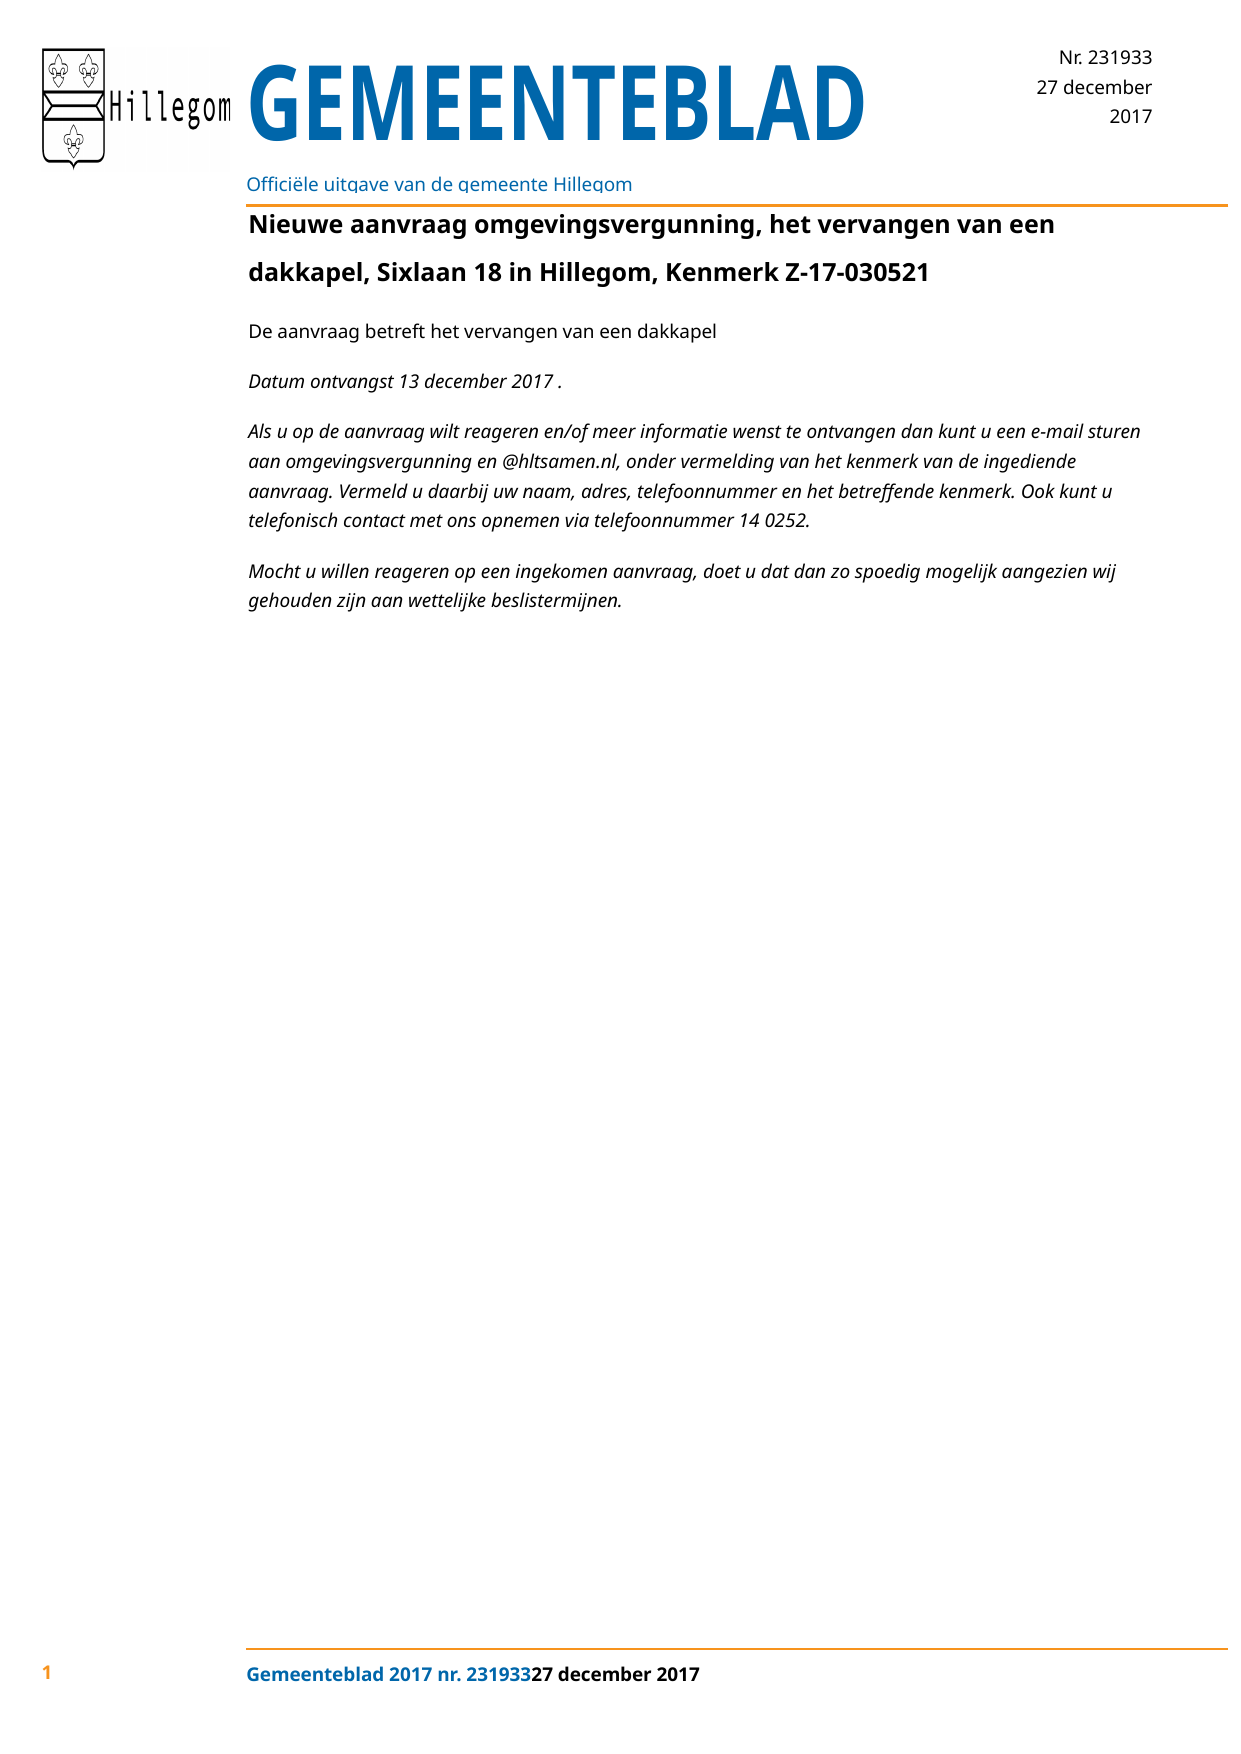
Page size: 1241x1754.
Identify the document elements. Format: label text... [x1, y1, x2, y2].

text Als u op de aanvraag wilt reageren en/of meer informatie wenst te ontvangen dan kunt u een e-mail sturen aan omgevingsvergunning en @hltsamen.nl, onder vermelding van het kenmerk van de ingediende aanvraag. Vermeld u daarbij uw naam, adres, telefoonnummer en het betreffende kenmerk. Ook kunt u telefonisch contact met ons opnemen via telefoonnummer 14 0252. [248, 419, 1152, 533]
text Nieuwe aanvraag omgevingsvergunning, het vervangen van een dakkapel, Sixlaan 18 in Hillegom, Kenmerk Z-17-030521 [248, 207, 1152, 288]
text Datum ontvangst 13 december 2017 . [248, 368, 1152, 394]
text De aanvraag betreft het vervangen van een dakkapel [248, 318, 1152, 344]
picture [41, 47, 231, 172]
text Mocht u willen reageren op een ingekomen aanvraag, doet u dat dan zo spoedig mogelijk aangezien wij gehouden zijn aan wettelijke beslistermijnen. [248, 558, 1152, 613]
